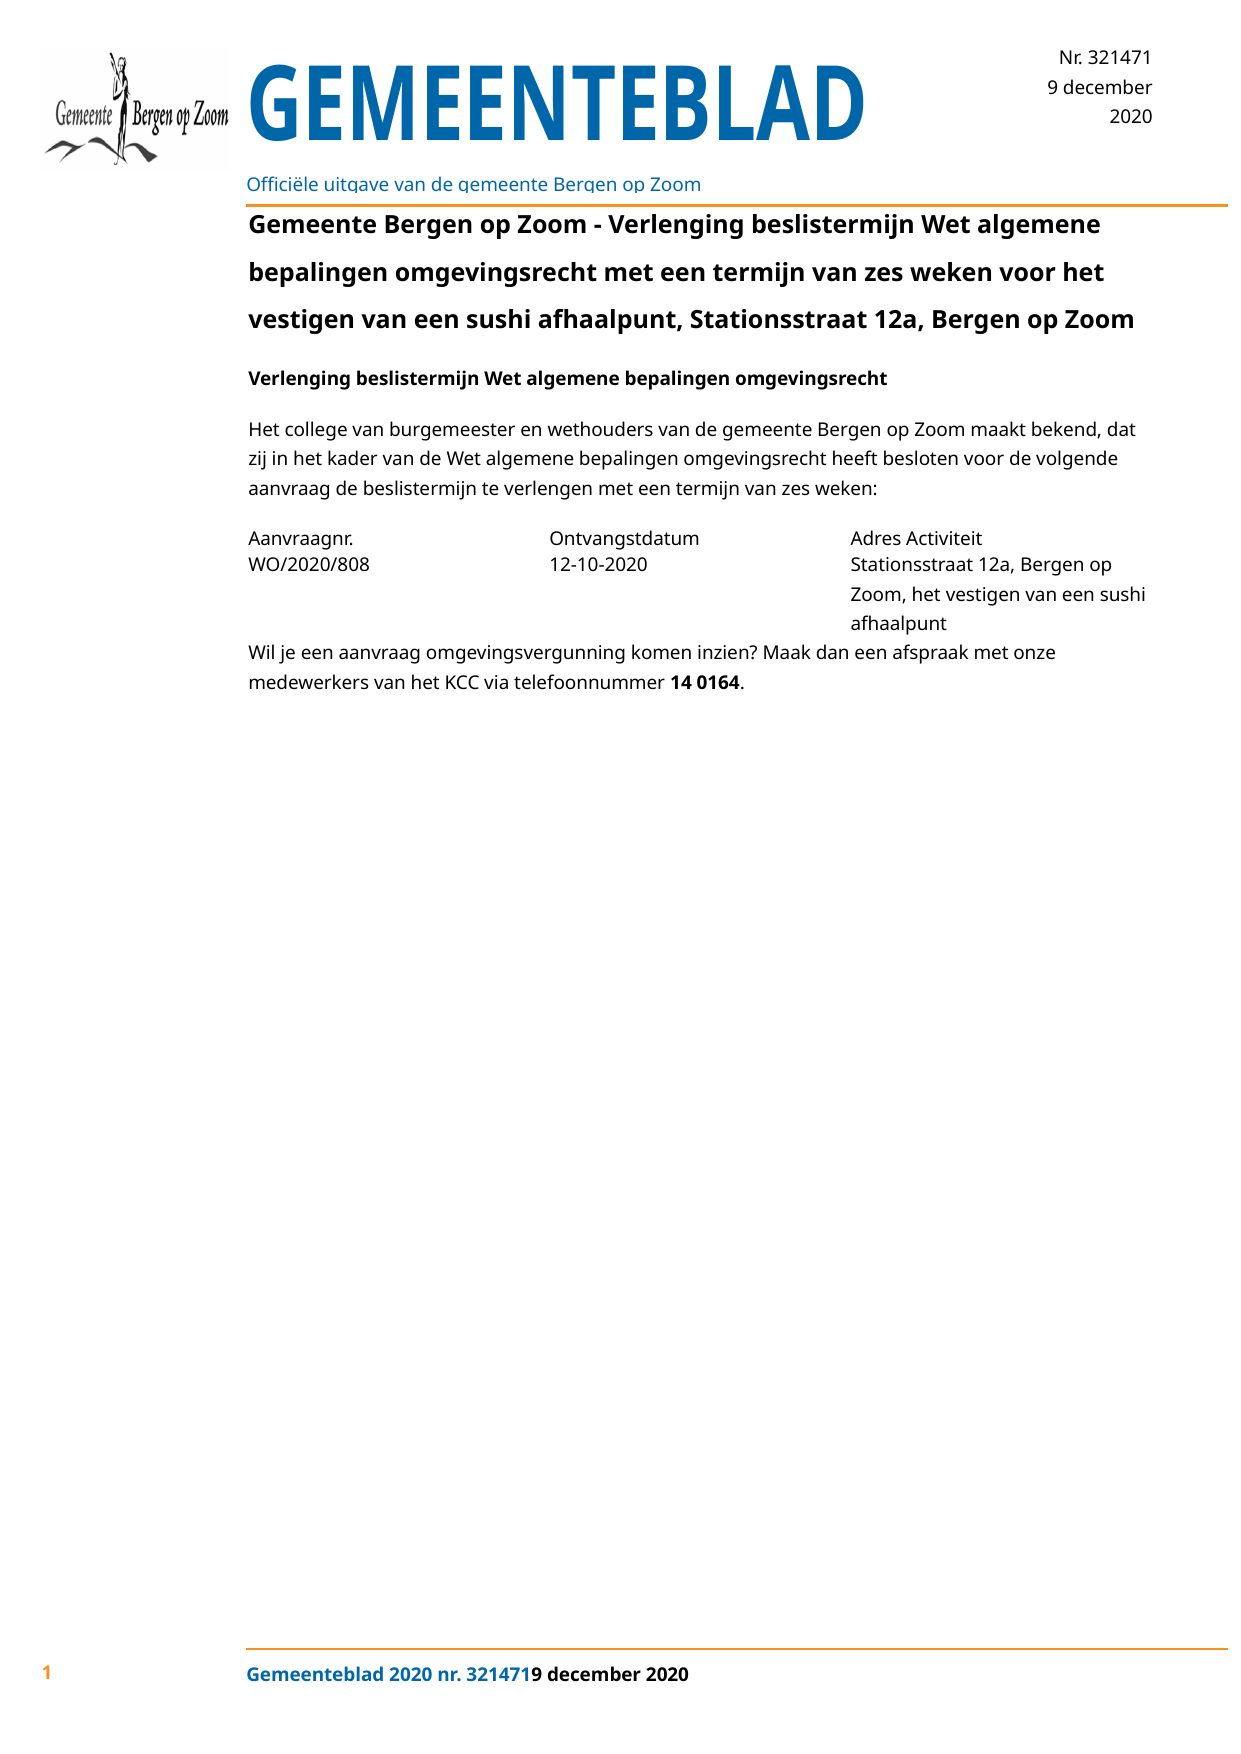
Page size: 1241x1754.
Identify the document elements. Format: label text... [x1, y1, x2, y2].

table_header Ontvangstdatum [549, 526, 850, 551]
picture [41, 47, 231, 172]
table_cell Stationsstraat 12a, Bergen op Zoom, het vestigen van een sushi afhaalpunt [850, 551, 1152, 636]
table_header Aanvraagnr. [248, 526, 549, 551]
text Wil je een aanvraag omgevingsvergunning komen inzien? Maak dan een afspraak met onze medewerkers van het KCC via telefoonnummer 14 0164. [248, 639, 1152, 695]
table_header Adres Activiteit [850, 526, 1152, 551]
table_cell WO/2020/808 [248, 551, 549, 636]
text Verlenging beslistermijn Wet algemene bepalingen omgevingsrecht [248, 366, 1152, 391]
table_cell 12-10-2020 [549, 551, 850, 636]
text Het college van burgemeester en wethouders van de gemeente Bergen op Zoom maakt bekend, dat zij in het kader van de Wet algemene bepalingen omgevingsrecht heeft besloten voor de volgende aanvraag de beslistermijn te verlengen met een termijn van zes weken: [248, 416, 1152, 501]
text Gemeente Bergen op Zoom - Verlenging beslistermijn Wet algemene bepalingen omgevingsrecht met een termijn van zes weken voor het vestigen van een sushi afhaalpunt, Stationsstraat 12a, Bergen op Zoom [248, 207, 1152, 336]
